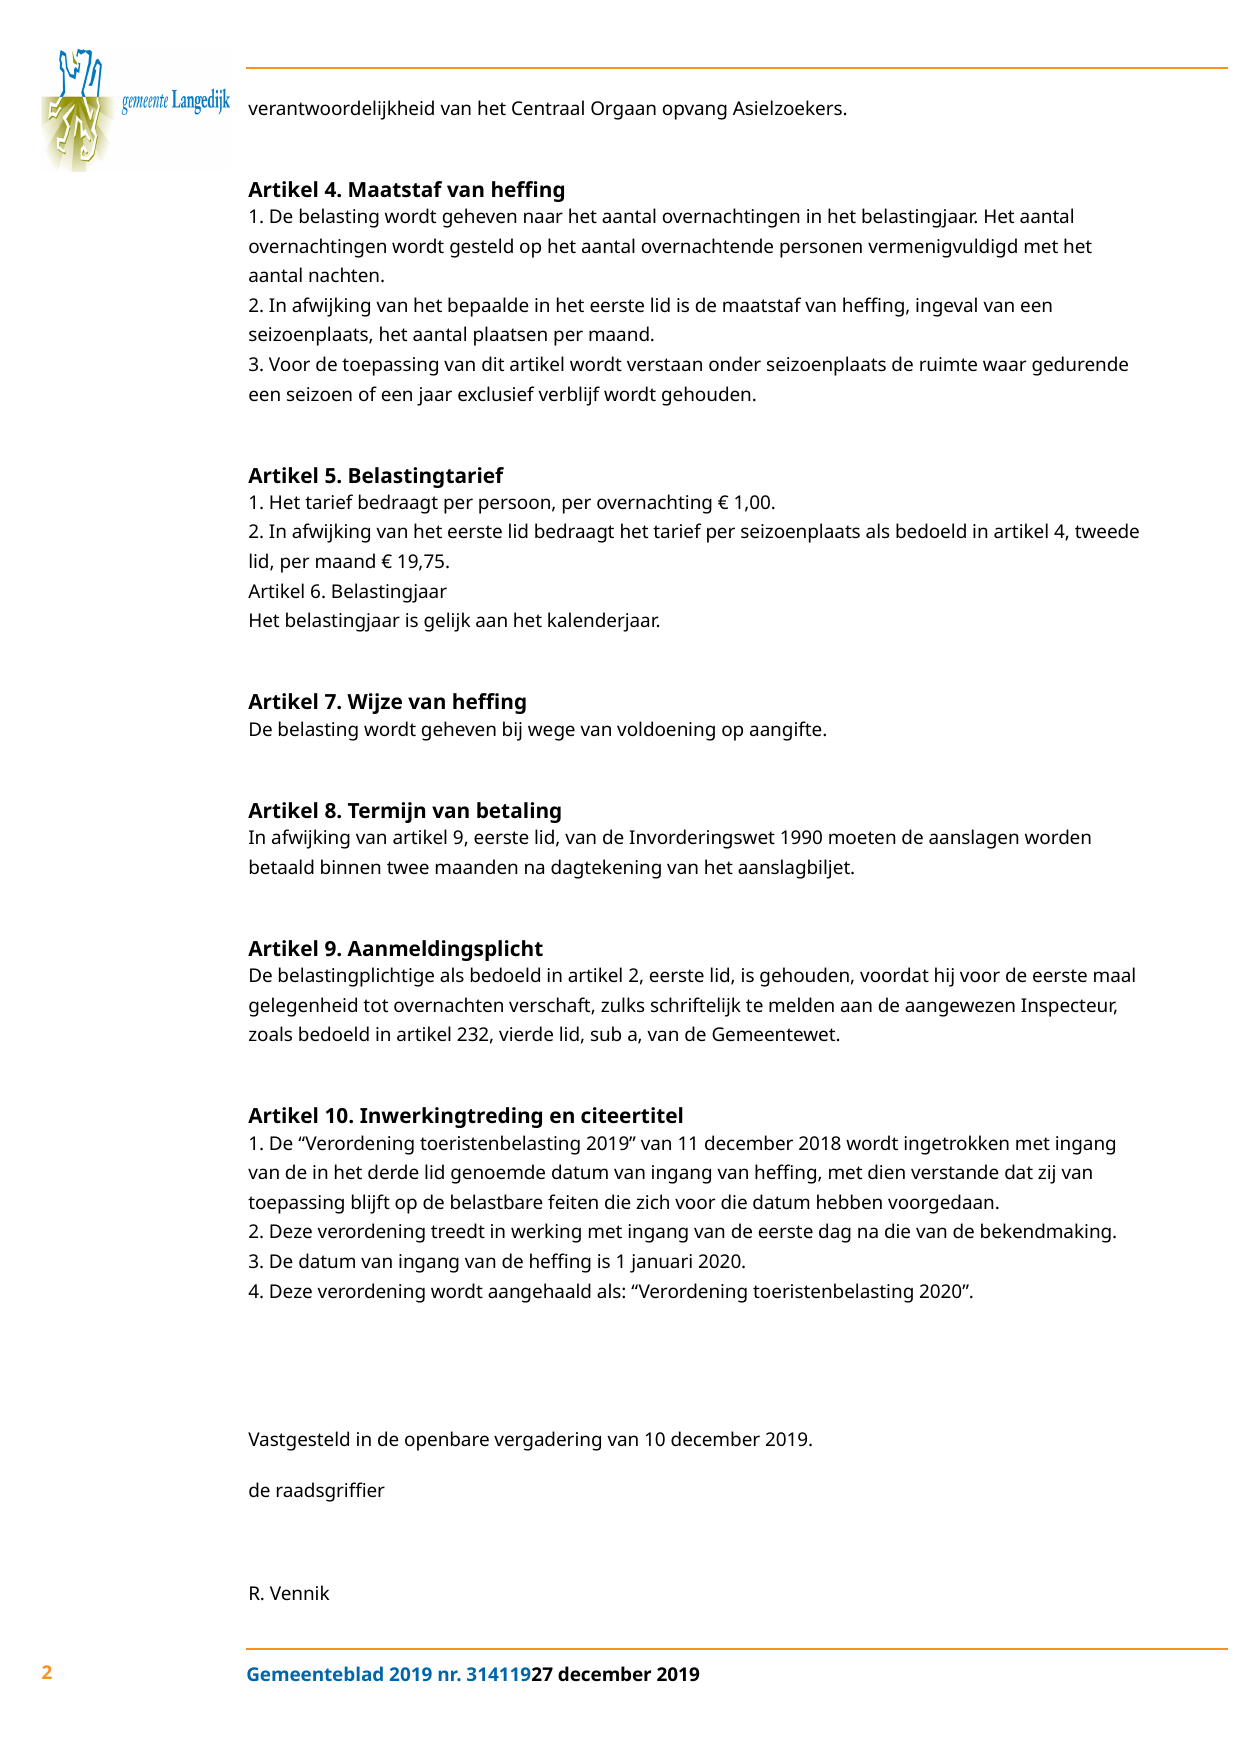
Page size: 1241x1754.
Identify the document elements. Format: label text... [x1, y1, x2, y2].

text 2. Deze verordening treedt in werking met ingang van de eerste dag na die van de bekendmaking. [248, 1219, 1152, 1244]
text 1. De “Verordening toeristenbelasting 2019” van 11 december 2018 wordt ingetrokken met ingang van de in het derde lid genoemde datum van ingang van heffing, met dien verstande dat zij van toepassing blijft op de belastbare feiten die zich voor die datum hebben voorgedaan. [248, 1130, 1152, 1215]
text In afwijking van artikel 9, eerste lid, van de Invorderingswet 1990 moeten de aanslagen worden betaald binnen twee maanden na dagtekening van het aanslagbiljet. [248, 824, 1152, 880]
text R. Vennik [248, 1580, 1152, 1606]
picture [41, 47, 231, 172]
text de raadsgriffier [248, 1477, 1152, 1503]
text Artikel 6. Belastingjaar [248, 578, 1152, 604]
text 3. Voor de toepassing van dit artikel wordt verstaan onder seizoenplaats de ruimte waar gedurende een seizoen of een jaar exclusief verblijf wordt gehouden. [248, 351, 1152, 406]
text Artikel 5. Belastingtarief [248, 461, 1152, 489]
text 4. Deze verordening wordt aangehaald als: “Verordening toeristenbelasting 2020”. [248, 1278, 1152, 1304]
text 3. De datum van ingang van de heffing is 1 januari 2020. [248, 1248, 1152, 1274]
text Artikel 4. Maatstaf van heffing [248, 175, 1152, 203]
text 2. In afwijking van het bepaalde in het eerste lid is de maatstaf van heffing, ingeval van een seizoenplaats, het aantal plaatsen per maand. [248, 292, 1152, 347]
text verantwoordelijkheid van het Centraal Orgaan opvang Asielzoekers. [248, 95, 1152, 121]
text 1. Het tarief bedraagt per persoon, per overnachting € 1,00. [248, 489, 1152, 515]
text 2. In afwijking van het eerste lid bedraagt het tarief per seizoenplaats als bedoeld in artikel 4, tweede lid, per maand € 19,75. [248, 519, 1152, 574]
text De belastingplichtige als bedoeld in artikel 2, eerste lid, is gehouden, voordat hij voor de eerste maal gelegenheid tot overnachten verschaft, zulks schriftelijk te melden aan de aangewezen Inspecteur, zoals bedoeld in artikel 232, vierde lid, sub a, van de Gemeentewet. [248, 962, 1152, 1047]
text 1. De belasting wordt geheven naar het aantal overnachtingen in het belastingjaar. Het aantal overnachtingen wordt gesteld op het aantal overnachtende personen vermenigvuldigd met het aantal nachten. [248, 203, 1152, 288]
text Artikel 8. Termijn van betaling [248, 796, 1152, 824]
text Het belastingjaar is gelijk aan het kalenderjaar. [248, 607, 1152, 633]
text Artikel 10. Inwerkingtreding en citeertitel [248, 1102, 1152, 1130]
text De belasting wordt geheven bij wege van voldoening op aangifte. [248, 716, 1152, 742]
text Artikel 7. Wijze van heffing [248, 687, 1152, 716]
text Artikel 9. Aanmeldingsplicht [248, 934, 1152, 962]
text Vastgesteld in de openbare vergadering van 10 december 2019. [248, 1426, 1152, 1452]
